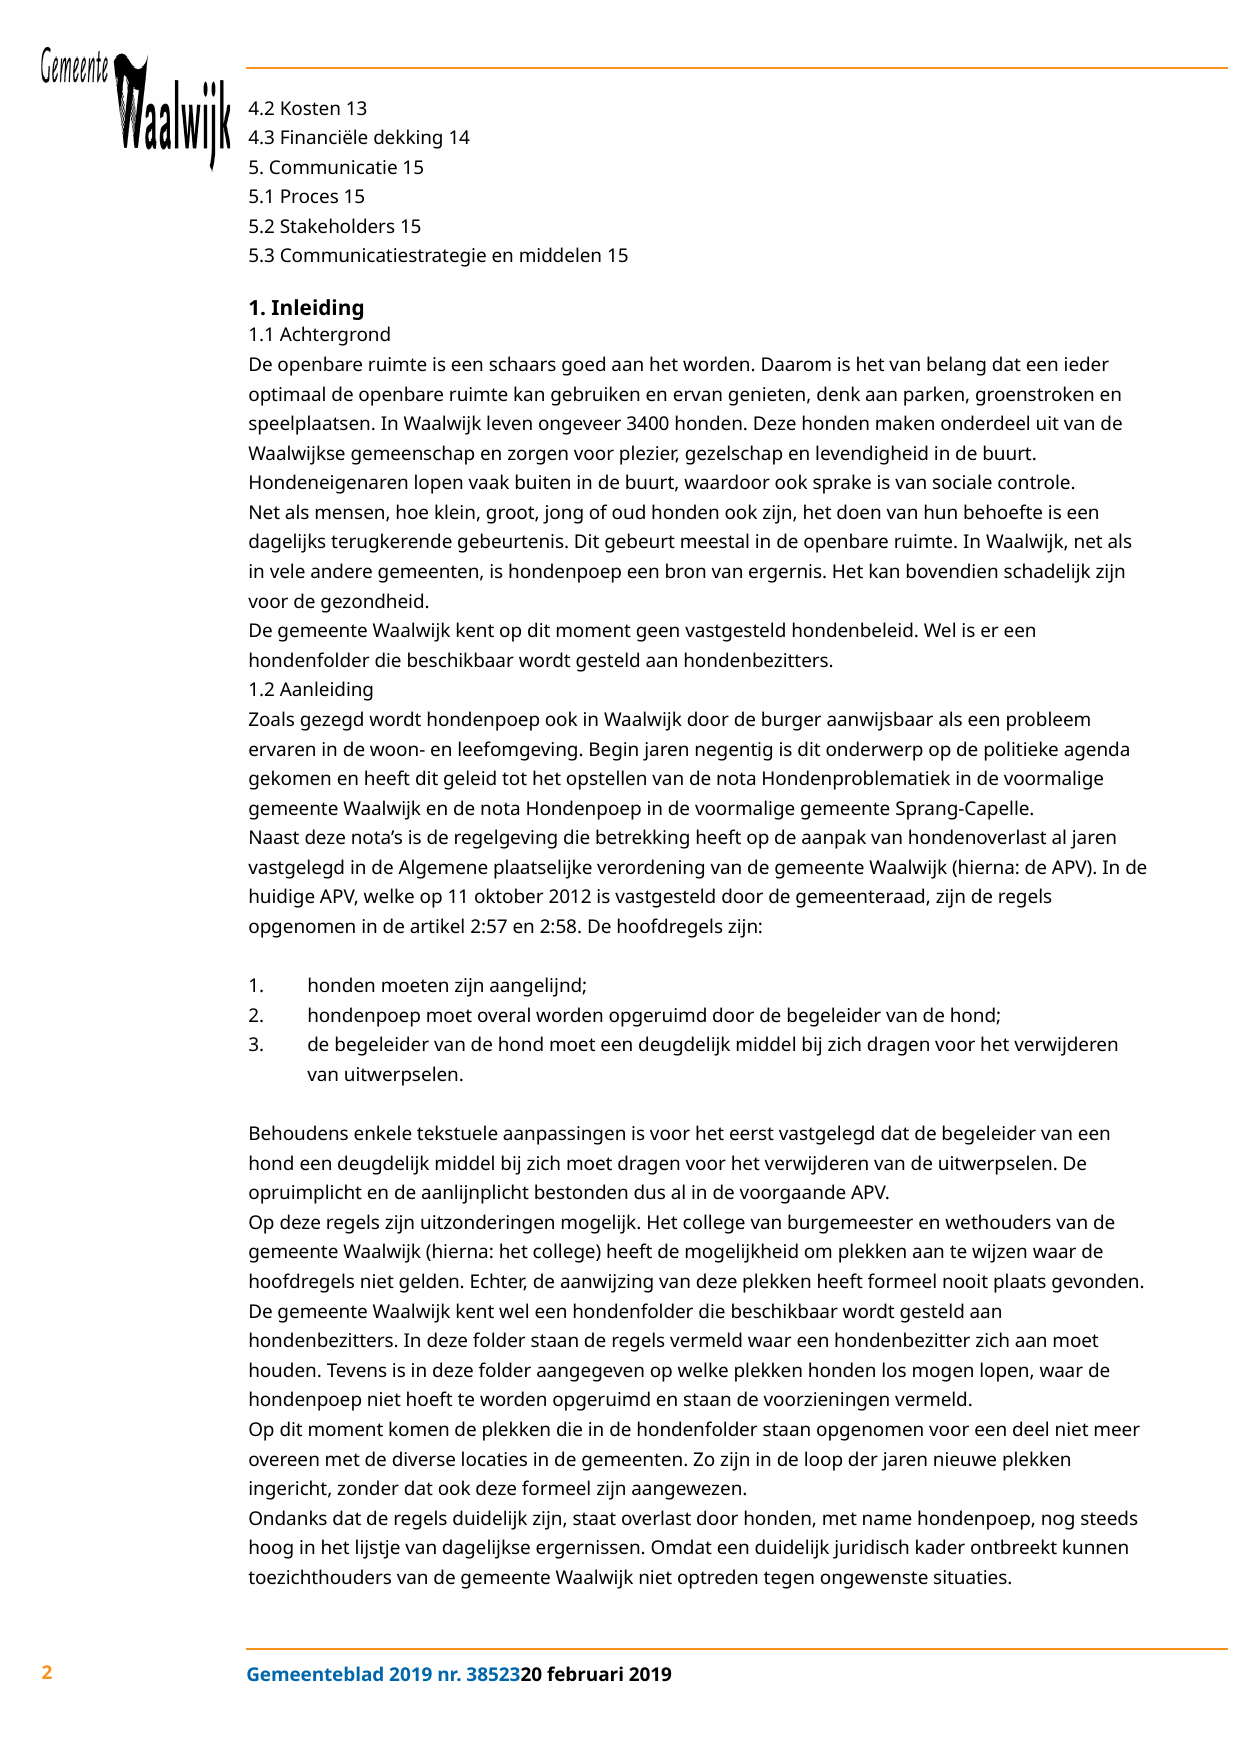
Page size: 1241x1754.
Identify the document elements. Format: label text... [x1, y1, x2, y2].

text 1.2 Aanleiding [248, 677, 1152, 702]
text Net als mensen, hoe klein, groot, jong of oud honden ook zijn, het doen van hun behoefte is een dagelijks terugkerende gebeurtenis. Dit gebeurt meestal in de openbare ruimte. In Waalwijk, net als in vele andere gemeenten, is hondenpoep een bron van ergernis. Het kan bovendien schadelijk zijn voor de gezondheid. [248, 499, 1152, 613]
text De openbare ruimte is een schaars goed aan het worden. Daarom is het van belang dat een ieder optimaal de openbare ruimte kan gebruiken en ervan genieten, denk aan parken, groenstroken en speelplaatsen. In Waalwijk leven ongeveer 3400 honden. Deze honden maken onderdeel uit van de Waalwijkse gemeenschap en zorgen voor plezier, gezelschap en levendigheid in de buurt. Hondeneigenaren lopen vaak buiten in de buurt, waardoor ook sprake is van sociale controle. [248, 351, 1152, 495]
text Op deze regels zijn uitzonderingen mogelijk. Het college van burgemeester en wethouders van de gemeente Waalwijk (hierna: het college) heeft de mogelijkheid om plekken aan te wijzen waar de hoofdregels niet gelden. Echter, de aanwijzing van deze plekken heeft formeel nooit plaats gevonden. [248, 1209, 1152, 1294]
text Zoals gezegd wordt hondenpoep ook in Waalwijk door de burger aanwijsbaar als een probleem ervaren in de woon- en leefomgeving. Begin jaren negentig is dit onderwerp op de politieke agenda gekomen en heeft dit geleid tot het opstellen van de nota Hondenproblematiek in de voormalige gemeente Waalwijk en de nota Hondenpoep in de voormalige gemeente Sprang-Capelle. [248, 706, 1152, 821]
text Ondanks dat de regels duidelijk zijn, staat overlast door honden, met name hondenpoep, nog steeds hoog in het lijstje van dagelijkse ergernissen. Omdat een duidelijk juridisch kader ontbreekt kunnen toezichthouders van de gemeente Waalwijk niet optreden tegen ongewenste situaties. [248, 1505, 1152, 1590]
picture [41, 47, 231, 172]
text 5.1 Proces 15 [248, 183, 1152, 209]
text 1. Inleiding [248, 293, 1152, 322]
text 4.2 Kosten 13 [248, 95, 1152, 121]
text Behoudens enkele tekstuele aanpassingen is voor het eerst vastgelegd dat de begeleider van een hond een deugdelijk middel bij zich moet dragen voor het verwijderen van de uitwerpselen. De opruimplicht en de aanlijnplicht bestonden dus al in de voorgaande APV. [248, 1120, 1152, 1205]
text Naast deze nota’s is de regelgeving die betrekking heeft op de aanpak van hondenoverlast al jaren vastgelegd in de Algemene plaatselijke verordening van de gemeente Waalwijk (hierna: de APV). In de huidige APV, welke op 11 oktober 2012 is vastgesteld door de gemeenteraad, zijn de regels opgenomen in de artikel 2:57 en 2:58. De hoofdregels zijn: [248, 824, 1152, 939]
list honden moeten zijn aangelijnd; [248, 972, 1152, 998]
text 5.3 Communicatiestrategie en middelen 15 [248, 243, 1152, 268]
list hondenpoep moet overal worden opgeruimd door de begeleider van de hond; [248, 1002, 1152, 1028]
text 1.1 Achtergrond [248, 322, 1152, 347]
list de begeleider van de hond moet een deugdelijk middel bij zich dragen voor het verwijderen van uitwerpselen. [248, 1032, 1152, 1087]
text De gemeente Waalwijk kent op dit moment geen vastgesteld hondenbeleid. Wel is er een hondenfolder die beschikbaar wordt gesteld aan hondenbezitters. [248, 617, 1152, 673]
text Op dit moment komen de plekken die in de hondenfolder staan opgenomen voor een deel niet meer overeen met de diverse locaties in de gemeenten. Zo zijn in de loop der jaren nieuwe plekken ingericht, zonder dat ook deze formeel zijn aangewezen. [248, 1416, 1152, 1501]
text 4.3 Financiële dekking 14 [248, 124, 1152, 150]
text 5. Communicatie 15 [248, 154, 1152, 180]
text De gemeente Waalwijk kent wel een hondenfolder die beschikbaar wordt gesteld aan hondenbezitters. In deze folder staan de regels vermeld waar een hondenbezitter zich aan moet houden. Tevens is in deze folder aangegeven op welke plekken honden los mogen lopen, waar de hondenpoep niet hoeft te worden opgeruimd en staan de voorzieningen vermeld. [248, 1298, 1152, 1412]
text 5.2 Stakeholders 15 [248, 213, 1152, 239]
